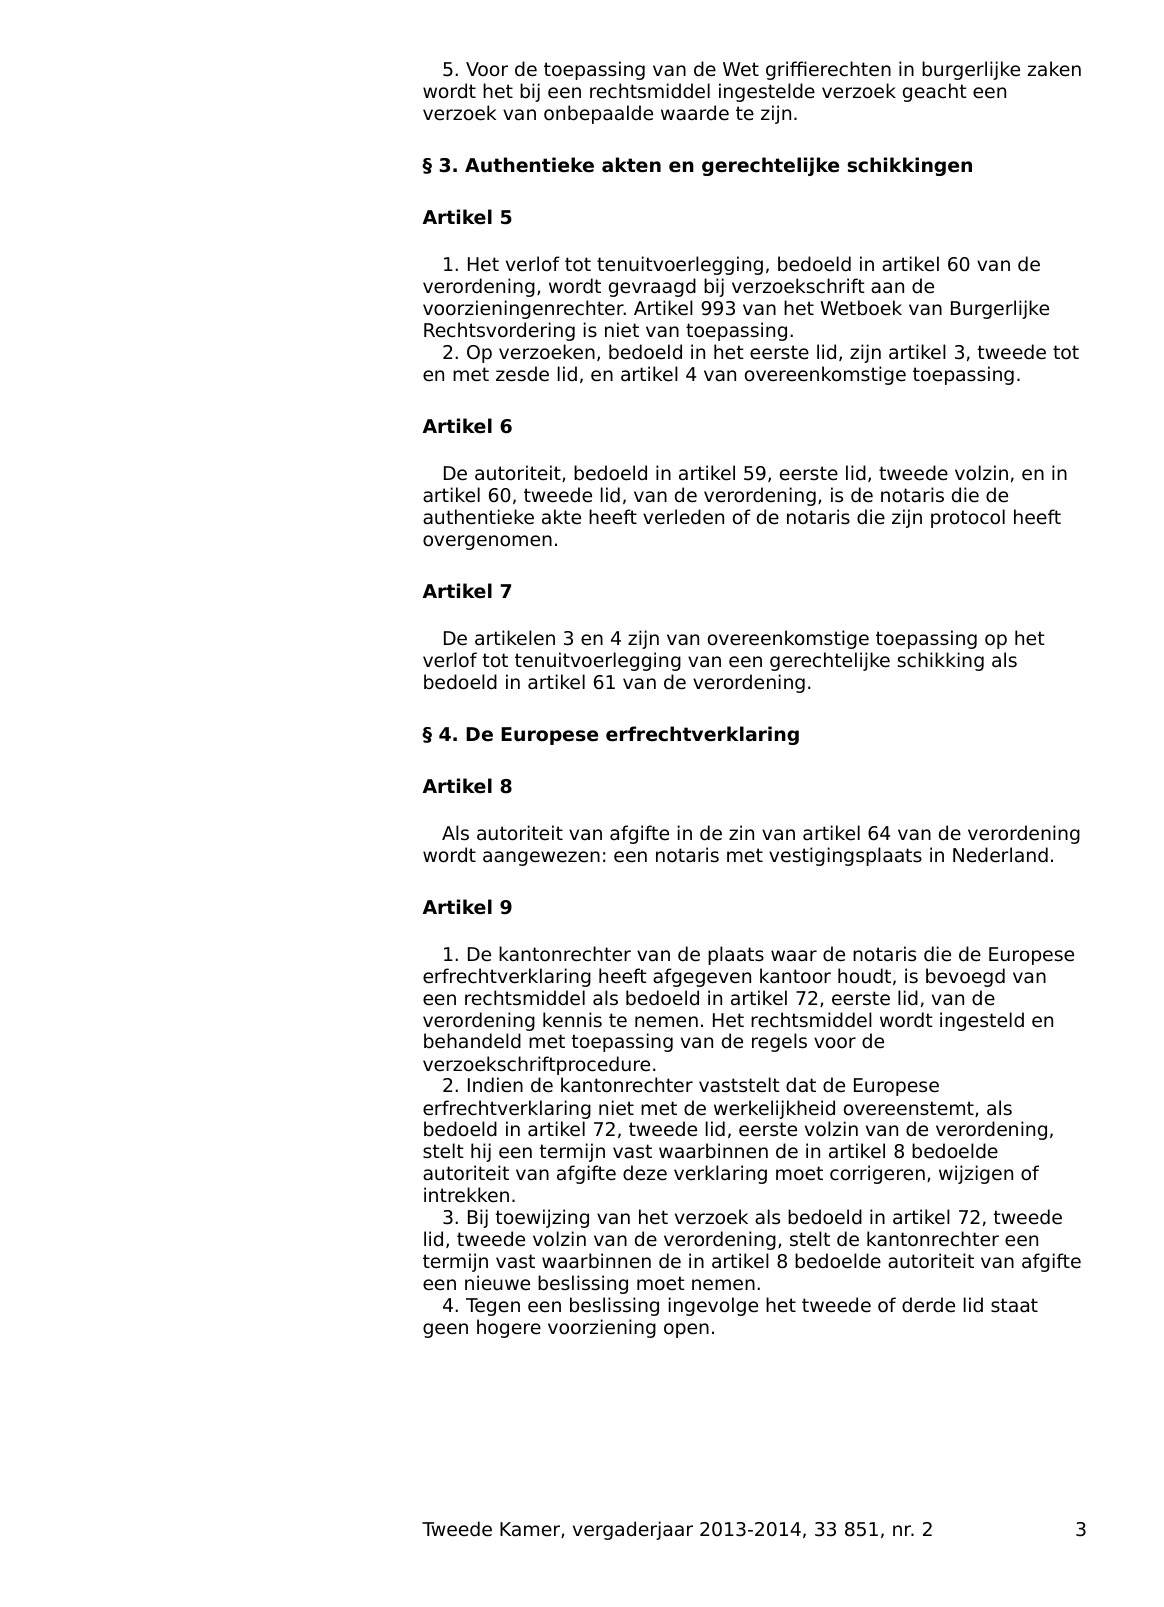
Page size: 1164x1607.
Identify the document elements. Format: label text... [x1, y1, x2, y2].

subtitle Artikel 8 [422, 776, 1087, 798]
subtitle Artikel 7 [422, 581, 1087, 603]
text De artikelen 3 en 4 zijn van overeenkomstige toepassing op het verlof tot tenuitvoerlegging van een gerechtelijke schikking als bedoeld in artikel 61 van de verordening. [422, 628, 1087, 694]
text 1. De kantonrechter van de plaats waar de notaris die de Europese erfrechtverklaring heeft afgegeven kantoor houdt, is bevoegd van een rechtsmiddel als bedoeld in artikel 72, eerste lid, van de verordening kennis te nemen. Het rechtsmiddel wordt ingesteld en behandeld met toepassing van de regels voor de verzoekschriftprocedure. [422, 943, 1087, 1075]
subtitle § 4. De Europese erfrechtverklaring [422, 724, 1087, 746]
text 2. Op verzoeken, bedoeld in het eerste lid, zijn artikel 3, tweede tot en met zesde lid, en artikel 4 van overeenkomstige toepassing. [422, 342, 1087, 386]
subtitle Artikel 6 [422, 416, 1087, 438]
text 2. Indien de kantonrechter vaststelt dat de Europese erfrechtverklaring niet met de werkelijkheid overeenstemt, als bedoeld in artikel 72, tweede lid, eerste volzin van de verordening, stelt hij een termijn vast waarbinnen de in artikel 8 bedoelde autoriteit van afgifte deze verklaring moet corrigeren, wijzigen of intrekken. [422, 1075, 1087, 1207]
text 5. Voor de toepassing van de Wet griffierechten in burgerlijke zaken wordt het bij een rechtsmiddel ingestelde verzoek geacht een verzoek van onbepaalde waarde te zijn. [422, 59, 1087, 125]
subtitle Artikel 9 [422, 897, 1087, 918]
text De autoriteit, bedoeld in artikel 59, eerste lid, tweede volzin, en in artikel 60, tweede lid, van de verordening, is de notaris die de authentieke akte heeft verleden of de notaris die zijn protocol heeft overgenomen. [422, 463, 1087, 551]
subtitle Artikel 5 [422, 207, 1087, 229]
text 1. Het verlof tot tenuitvoerlegging, bedoeld in artikel 60 van de verordening, wordt gevraagd bij verzoekschrift aan de voorzieningenrechter. Artikel 993 van het Wetboek van Burgerlijke Rechtsvordering is niet van toepassing. [422, 254, 1087, 342]
text 4. Tegen een beslissing ingevolge het tweede of derde lid staat geen hogere voorziening open. [422, 1295, 1087, 1339]
text 3. Bij toewijzing van het verzoek als bedoeld in artikel 72, tweede lid, tweede volzin van de verordening, stelt de kantonrechter een termijn vast waarbinnen de in artikel 8 bedoelde autoriteit van afgifte een nieuwe beslissing moet nemen. [422, 1207, 1087, 1295]
subtitle § 3. Authentieke akten en gerechtelijke schikkingen [422, 155, 1087, 177]
text Als autoriteit van afgifte in de zin van artikel 64 van de verordening wordt aangewezen: een notaris met vestigingsplaats in Nederland. [422, 823, 1087, 867]
